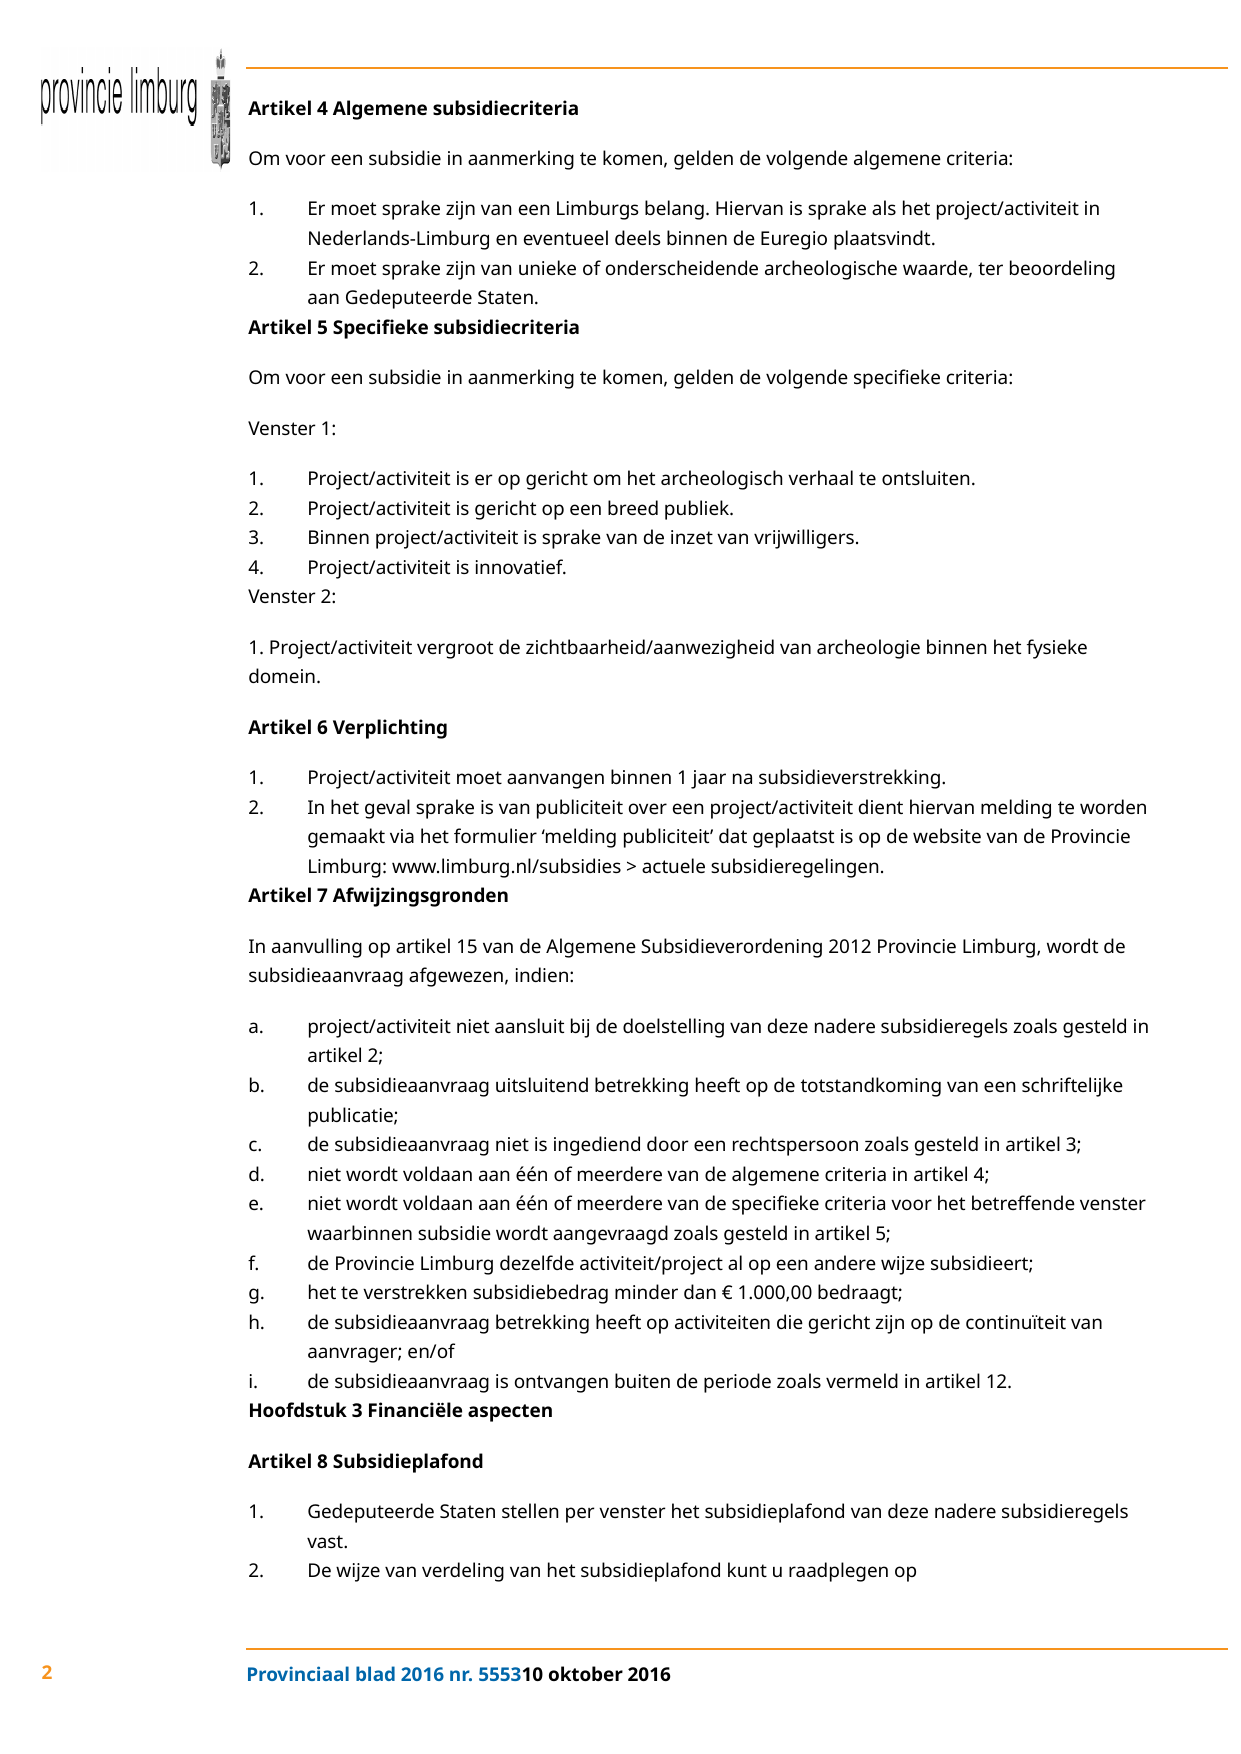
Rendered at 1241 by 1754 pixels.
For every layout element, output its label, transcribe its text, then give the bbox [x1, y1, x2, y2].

list In het geval sprake is van publiciteit over een project/activiteit dient hiervan melding te worden gemaakt via het formulier ‘melding publiciteit’ dat geplaatst is op de website van de Provincie Limburg: www.limburg.nl/subsidies > actuele subsidieregelingen. [248, 794, 1152, 879]
list het te verstrekken subsidiebedrag minder dan € 1.000,00 bedraagt; [248, 1279, 1152, 1305]
list Project/activiteit is innovatief. [248, 554, 1152, 580]
text Artikel 6 Verplichting [248, 714, 1152, 740]
text Hoofdstuk 3 Financiële aspecten [248, 1398, 1152, 1423]
picture [41, 47, 231, 172]
text Artikel 8 Subsidieplafond [248, 1448, 1152, 1474]
list niet wordt voldaan aan één of meerdere van de specifieke criteria voor het betreffende venster waarbinnen subsidie wordt aangevraagd zoals gesteld in artikel 5; [248, 1191, 1152, 1246]
text Om voor een subsidie in aanmerking te komen, gelden de volgende specifieke criteria: [248, 364, 1152, 390]
text Artikel 7 Afwijzingsgronden [248, 883, 1152, 908]
text Artikel 5 Specifieke subsidiecriteria [248, 314, 1152, 340]
text Venster 2: [248, 583, 1152, 609]
text In aanvulling op artikel 15 van de Algemene Subsidieverordening 2012 Provincie Limburg, wordt de subsidieaanvraag afgewezen, indien: [248, 933, 1152, 988]
text Venster 1: [248, 415, 1152, 441]
list de subsidieaanvraag uitsluitend betrekking heeft op de totstandkoming van een schriftelijke publicatie; [248, 1072, 1152, 1128]
list Gedeputeerde Staten stellen per venster het subsidieplafond van deze nadere subsidieregels vast. [248, 1498, 1152, 1554]
list Er moet sprake zijn van een Limburgs belang. Hiervan is sprake als het project/activiteit in Nederlands-Limburg en eventueel deels binnen de Euregio plaatsvindt. [248, 196, 1152, 251]
list de subsidieaanvraag niet is ingediend door een rechtspersoon zoals gesteld in artikel 3; [248, 1131, 1152, 1157]
text Artikel 4 Algemene subsidiecriteria [248, 95, 1152, 121]
list Project/activiteit is gericht op een breed publiek. [248, 495, 1152, 521]
list project/activiteit niet aansluit bij de doelstelling van deze nadere subsidieregels zoals gesteld in artikel 2; [248, 1013, 1152, 1068]
text Om voor een subsidie in aanmerking te komen, gelden de volgende algemene criteria: [248, 145, 1152, 171]
list De wijze van verdeling van het subsidieplafond kunt u raadplegen op [248, 1558, 1152, 1583]
list Er moet sprake zijn van unieke of onderscheidende archeologische waarde, ter beoordeling aan Gedeputeerde Staten. [248, 255, 1152, 310]
list Binnen project/activiteit is sprake van de inzet van vrijwilligers. [248, 524, 1152, 550]
list de subsidieaanvraag is ontvangen buiten de periode zoals vermeld in artikel 12. [248, 1368, 1152, 1394]
list de subsidieaanvraag betrekking heeft op activiteiten die gericht zijn op de continuïteit van aanvrager; en/of [248, 1309, 1152, 1364]
list Project/activiteit is er op gericht om het archeologisch verhaal te ontsluiten. [248, 465, 1152, 491]
list niet wordt voldaan aan één of meerdere van de algemene criteria in artikel 4; [248, 1161, 1152, 1187]
list de Provincie Limburg dezelfde activiteit/project al op een andere wijze subsidieert; [248, 1250, 1152, 1276]
list Project/activiteit moet aanvangen binnen 1 jaar na subsidieverstrekking. [248, 764, 1152, 790]
text 1. Project/activiteit vergroot de zichtbaarheid/aanwezigheid van archeologie binnen het fysieke domein. [248, 634, 1152, 689]
